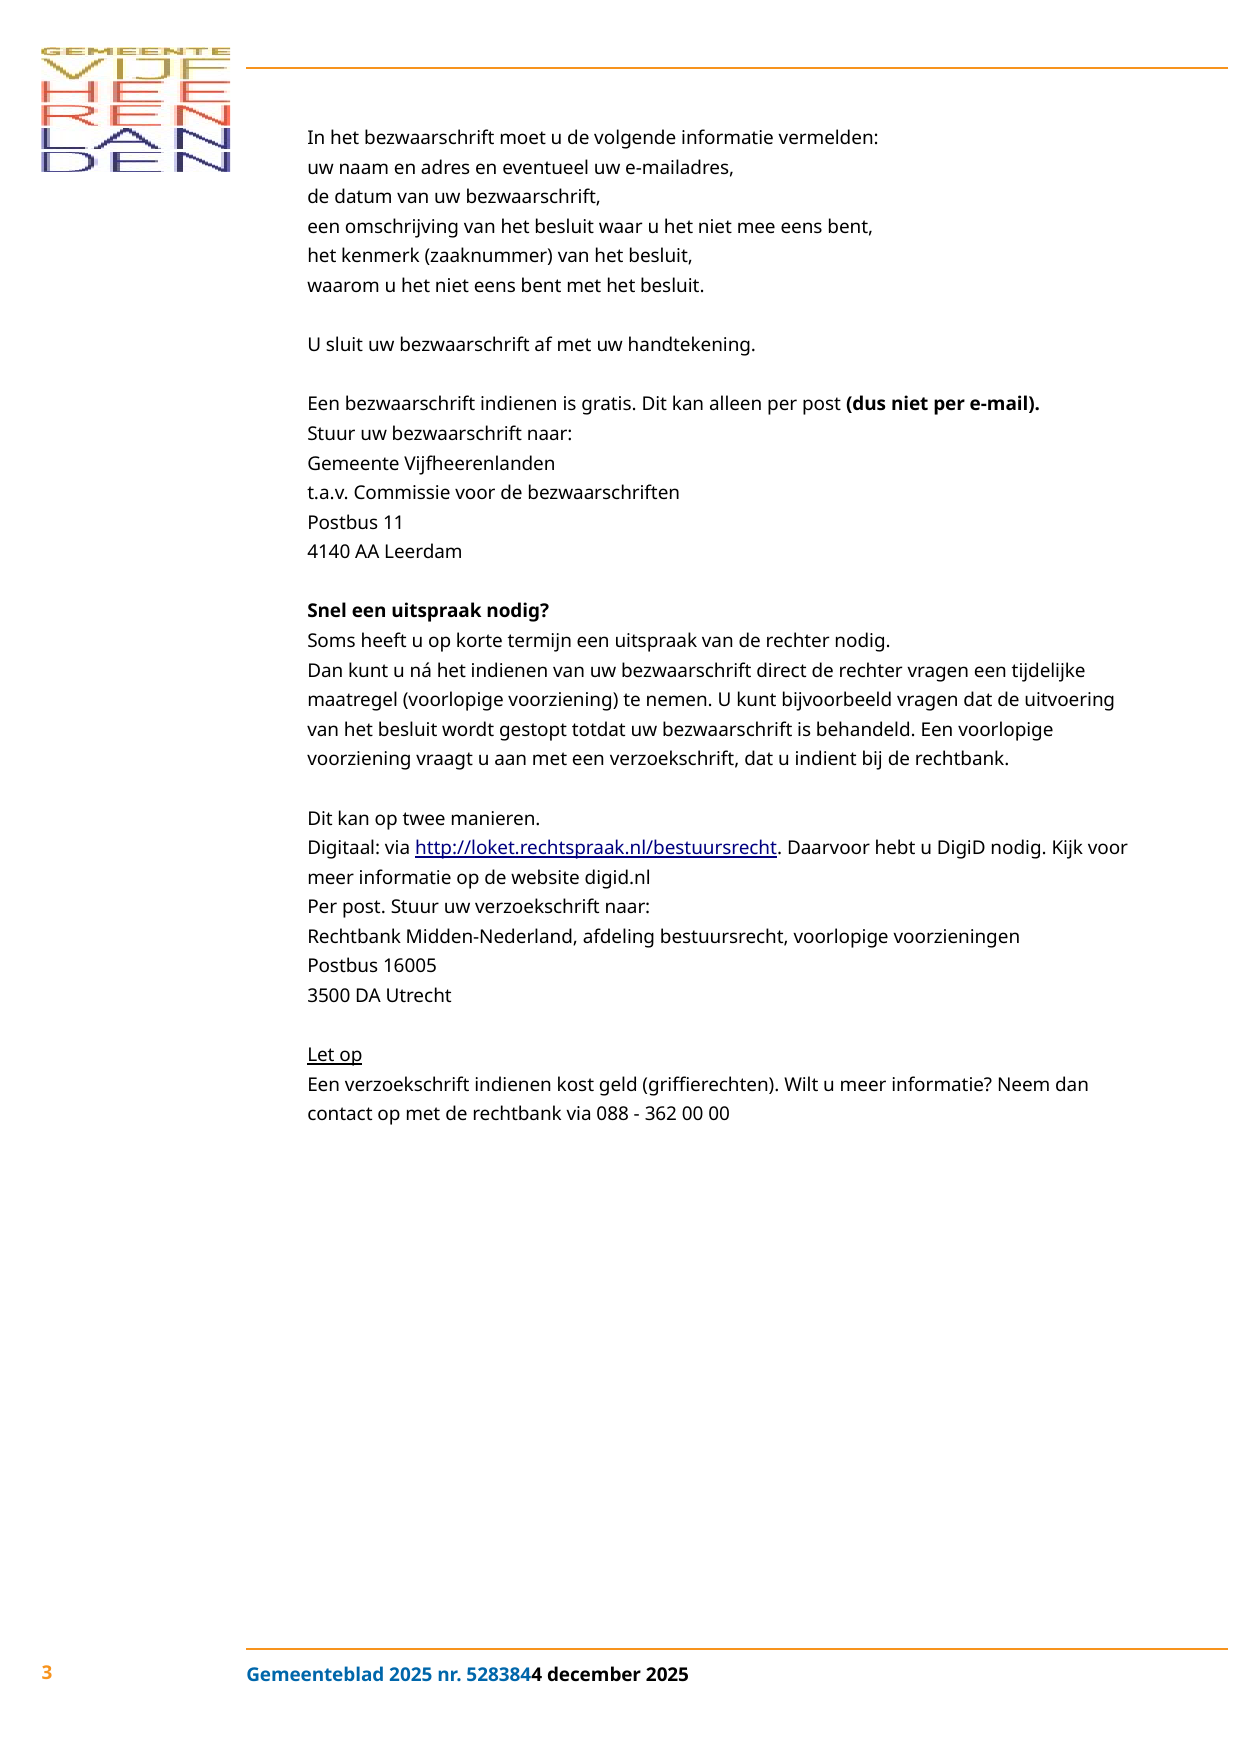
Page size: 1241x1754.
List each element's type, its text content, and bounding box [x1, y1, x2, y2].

list In het bezwaarschrift moet u de volgende informatie vermelden: [248, 124, 1152, 150]
list U sluit uw bezwaarschrift af met uw handtekening. [248, 331, 1152, 357]
picture [41, 47, 231, 172]
list Stuur uw bezwaarschrift naar: [248, 420, 1152, 446]
list het kenmerk (zaaknummer) van het besluit, [248, 243, 1152, 268]
list Postbus 11 [248, 509, 1152, 535]
list 3500 DA Utrecht [248, 982, 1152, 1008]
list Gemeente Vijfheerenlanden [248, 450, 1152, 476]
list Rechtbank Midden-Nederland, afdeling bestuursrecht, voorlopige voorzieningen [248, 923, 1152, 949]
list de datum van uw bezwaarschrift, [248, 183, 1152, 209]
list Dit kan op twee manieren. [248, 805, 1152, 831]
list Per post. Stuur uw verzoekschrift naar: [248, 893, 1152, 919]
list Digitaal: via http://loket.rechtspraak.nl/bestuursrecht. Daarvoor hebt u DigiD nodig. Kijk voor meer informatie op de website digid.nl [248, 834, 1152, 890]
list Een verzoekschrift indienen kost geld (griffierechten). Wilt u meer informatie? Neem dan contact op met de rechtbank via 088 - 362 00 00 [248, 1071, 1152, 1126]
list Snel een uitspraak nodig? [248, 598, 1152, 623]
list Let op [248, 1041, 1152, 1067]
list Soms heeft u op korte termijn een uitspraak van de rechter nodig. [248, 627, 1152, 653]
list uw naam en adres en eventueel uw e-mailadres, [248, 154, 1152, 180]
list t.a.v. Commissie voor de bezwaarschriften [248, 479, 1152, 505]
list waarom u het niet eens bent met het besluit. [248, 272, 1152, 298]
list Postbus 16005 [248, 953, 1152, 978]
list Dan kunt u ná het indienen van uw bezwaarschrift direct de rechter vragen een tijdelijke maatregel (voorlopige voorziening) te nemen. U kunt bijvoorbeeld vragen dat de uitvoering van het besluit wordt gestopt totdat uw bezwaarschrift is behandeld. Een voorlopige voorziening vraagt u aan met een verzoekschrift, dat u indient bij de rechtbank. [248, 657, 1152, 771]
list Een bezwaarschrift indienen is gratis. Dit kan alleen per post (dus niet per e-mail). [248, 391, 1152, 416]
list 4140 AA Leerdam [248, 538, 1152, 564]
list een omschrijving van het besluit waar u het niet mee eens bent, [248, 213, 1152, 239]
